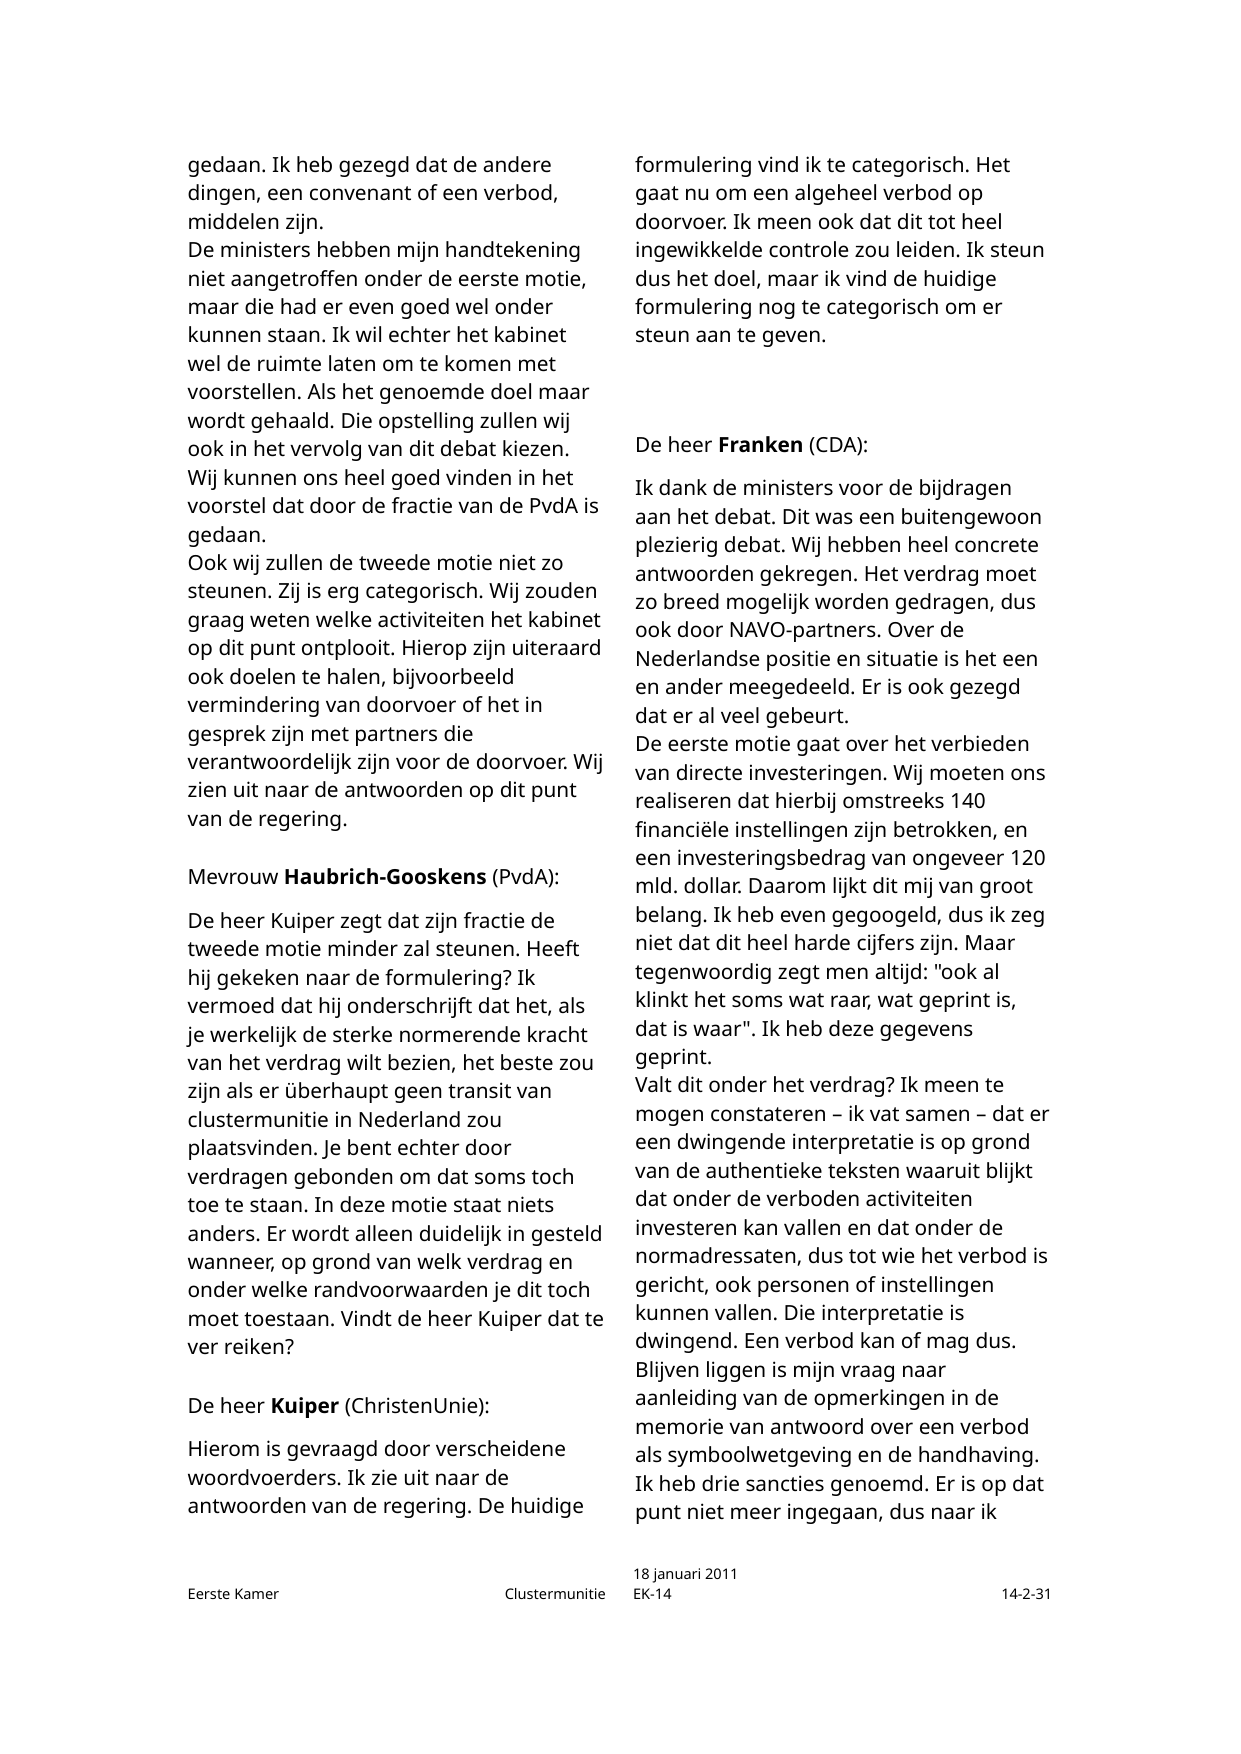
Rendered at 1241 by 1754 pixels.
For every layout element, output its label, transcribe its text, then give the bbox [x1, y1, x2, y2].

text De heer Kuiper (ChristenUnie): [187, 1391, 605, 1419]
text gedaan. Ik heb gezegd dat de andere dingen, een convenant of een verbod, middelen zijn. [187, 150, 605, 235]
text Hierom is gevraagd door verscheidene woordvoerders. Ik zie uit naar de antwoorden van de regering. De huidige [187, 1434, 605, 1520]
text Valt dit onder het verdrag? Ik meen te mogen constateren – ik vat samen – dat er een dwingende interpretatie is op grond van de authentieke teksten waaruit blijkt dat onder de verboden activiteiten investeren kan vallen en dat onder de normadressaten, dus tot wie het verbod is gericht, ook personen of instellingen kunnen vallen. Die interpretatie is dwingend. Een verbod kan of mag dus. [635, 1071, 1053, 1355]
text  [635, 379, 1053, 407]
text De heer Franken (CDA): [635, 430, 1053, 458]
text De eerste motie gaat over het verbieden van directe investeringen. Wij moeten ons realiseren dat hierbij omstreeks 140 financiële instellingen zijn betrokken, en een investeringsbedrag van ongeveer 120 mld. dollar. Daarom lijkt dit mij van groot belang. Ik heb even gegoogeld, dus ik zeg niet dat dit heel harde cijfers zijn. Maar tegenwoordig zegt men altijd: "ook al klinkt het soms wat raar, wat geprint is, dat is waar". Ik heb deze gegevens geprint. [635, 729, 1053, 1071]
text De ministers hebben mijn handtekening niet aangetroffen onder de eerste motie, maar die had er even goed wel onder kunnen staan. Ik wil echter het kabinet wel de ruimte laten om te komen met voorstellen. Als het genoemde doel maar wordt gehaald. Die opstelling zullen wij ook in het vervolg van dit debat kiezen. Wij kunnen ons heel goed vinden in het voorstel dat door de fractie van de PvdA is gedaan. [187, 235, 605, 548]
text Blijven liggen is mijn vraag naar aanleiding van de opmerkingen in de memorie van antwoord over een verbod als symboolwetgeving en de handhaving. Ik heb drie sancties genoemd. Er is op dat punt niet meer ingegaan, dus naar ik [635, 1355, 1053, 1526]
text Ik dank de ministers voor de bijdragen aan het debat. Dit was een buitengewoon plezierig debat. Wij hebben heel concrete antwoorden gekregen. Het verdrag moet zo breed mogelijk worden gedragen, dus ook door NAVO-partners. Over de Nederlandse positie en situatie is het een en ander meegedeeld. Er is ook gezegd dat er al veel gebeurt. [635, 473, 1053, 729]
text formulering vind ik te categorisch. Het gaat nu om een algeheel verbod op doorvoer. Ik meen ook dat dit tot heel ingewikkelde controle zou leiden. Ik steun dus het doel, maar ik vind de huidige formulering nog te categorisch om er steun aan te geven. [635, 150, 1053, 349]
text Ook wij zullen de tweede motie niet zo steunen. Zij is erg categorisch. Wij zouden graag weten welke activiteiten het kabinet op dit punt ontplooit. Hierop zijn uiteraard ook doelen te halen, bijvoorbeeld vermindering van doorvoer of het in gesprek zijn met partners die verantwoordelijk zijn voor de doorvoer. Wij zien uit naar de antwoorden op dit punt van de regering. [187, 548, 605, 832]
text De heer Kuiper zegt dat zijn fractie de tweede motie minder zal steunen. Heeft hij gekeken naar de formulering? Ik vermoed dat hij onderschrijft dat het, als je werkelijk de sterke normerende kracht van het verdrag wilt bezien, het beste zou zijn als er überhaupt geen transit van clustermunitie in Nederland zou plaatsvinden. Je bent echter door verdragen gebonden om dat soms toch toe te staan. In deze motie staat niets anders. Er wordt alleen duidelijk in gesteld wanneer, op grond van welk verdrag en onder welke randvoorwaarden je dit toch moet toestaan. Vindt de heer Kuiper dat te ver reiken? [187, 906, 605, 1361]
text Mevrouw Haubrich-Gooskens (PvdA): [187, 862, 605, 891]
